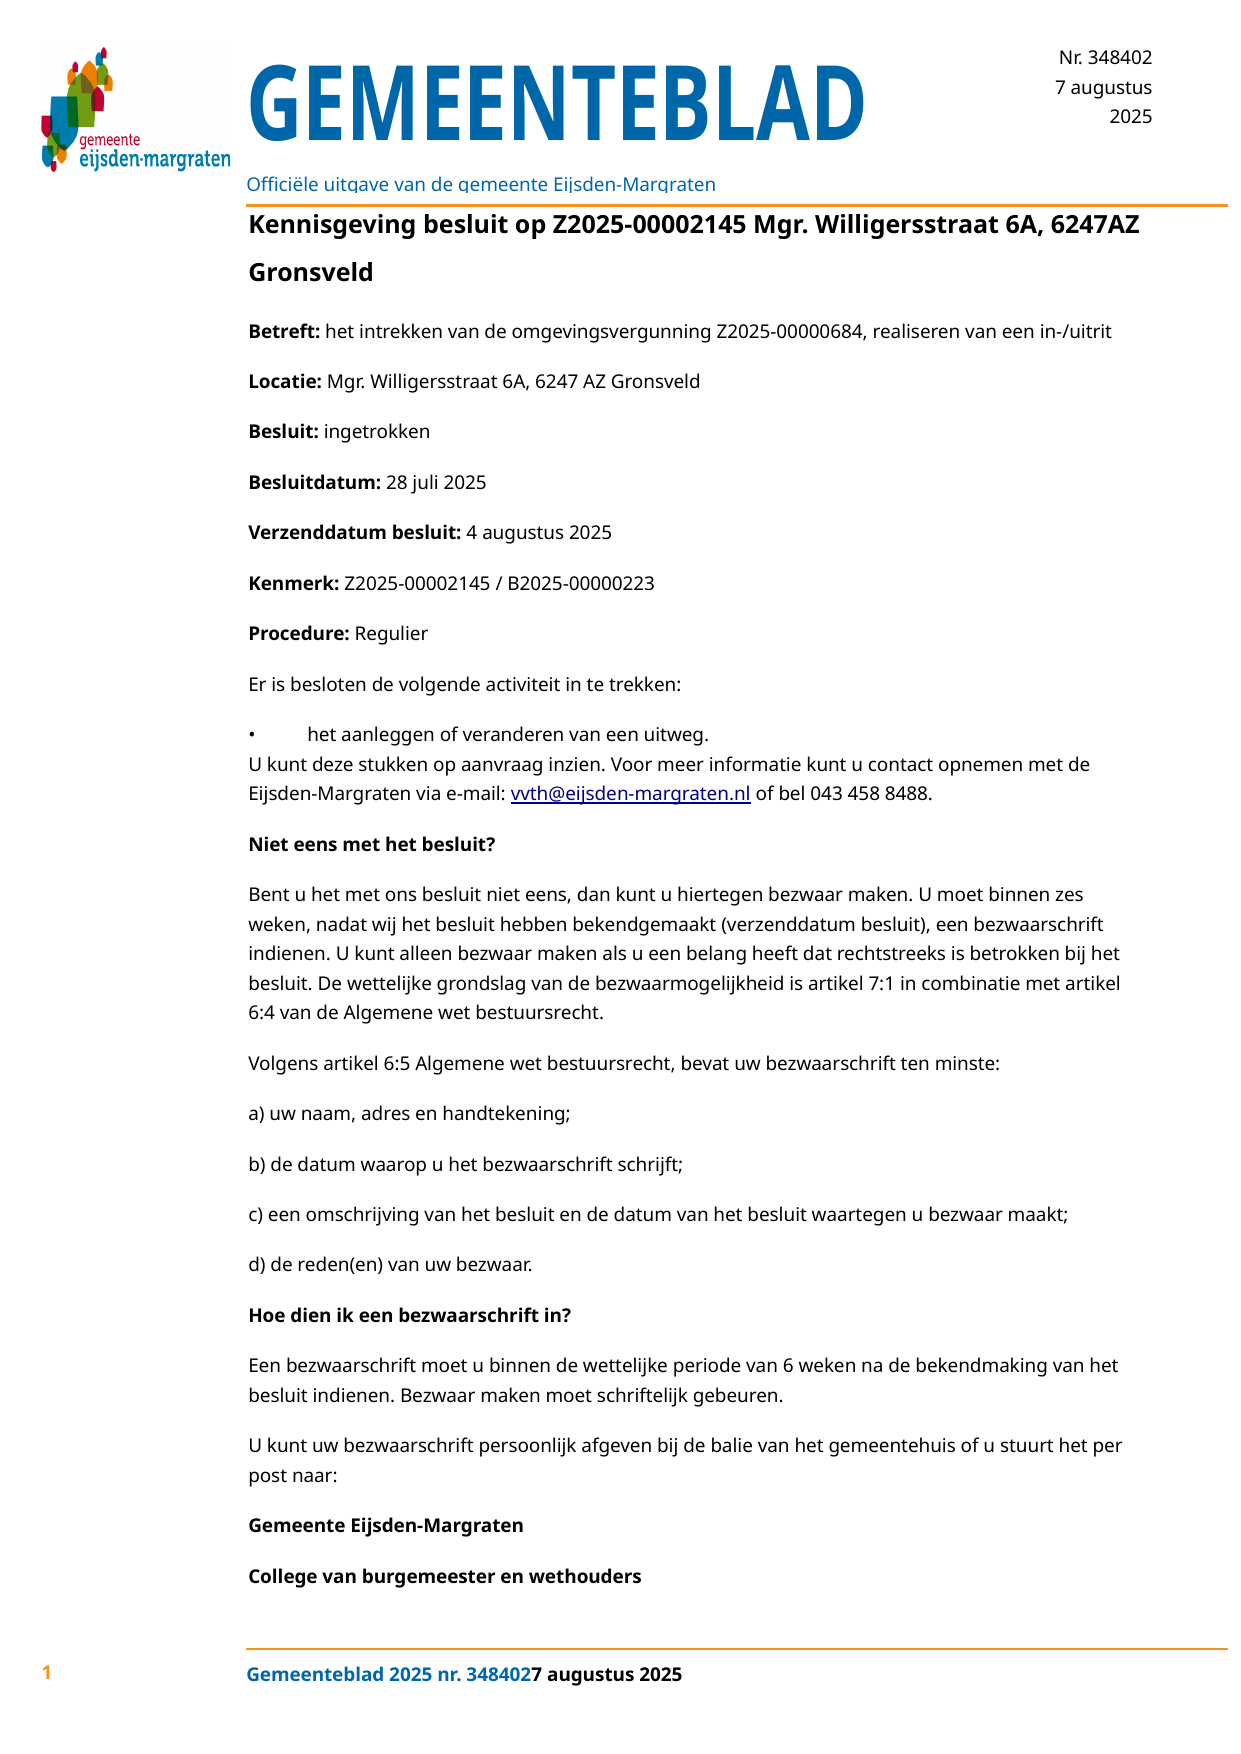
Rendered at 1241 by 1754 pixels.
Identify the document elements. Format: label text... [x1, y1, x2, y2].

text Gemeente Eijsden-Margraten [248, 1512, 1152, 1538]
text c) een omschrijving van het besluit en de datum van het besluit waartegen u bezwaar maakt; [248, 1201, 1152, 1227]
text d) de reden(en) van uw bezwaar. [248, 1252, 1152, 1277]
picture [41, 47, 231, 172]
text Besluitdatum: 28 juli 2025 [248, 469, 1152, 495]
list het aanleggen of veranderen van een uitweg. [248, 721, 1152, 747]
text Niet eens met het besluit? [248, 831, 1152, 857]
text Kenmerk: Z2025-00002145 / B2025-00000223 [248, 570, 1152, 596]
text Bent u het met ons besluit niet eens, dan kunt u hiertegen bezwaar maken. U moet binnen zes weken, nadat wij het besluit hebben bekendgemaakt (verzenddatum besluit), een bezwaarschrift indienen. U kunt alleen bezwaar maken als u een belang heeft dat rechtstreeks is betrokken bij het besluit. De wettelijke grondslag van de bezwaarmogelijkheid is artikel 7:1 in combinatie met artikel 6:4 van de Algemene wet bestuursrecht. [248, 881, 1152, 1025]
text b) de datum waarop u het bezwaarschrift schrijft; [248, 1151, 1152, 1177]
text College van burgemeester en wethouders [248, 1563, 1152, 1589]
text Verzenddatum besluit: 4 augustus 2025 [248, 519, 1152, 545]
text Een bezwaarschrift moet u binnen de wettelijke periode van 6 weken na de bekendmaking van het besluit indienen. Bezwaar maken moet schriftelijk gebeuren. [248, 1352, 1152, 1408]
text Er is besloten de volgende activiteit in te trekken: [248, 671, 1152, 697]
text Locatie: Mgr. Willigersstraat 6A, 6247 AZ Gronsveld [248, 368, 1152, 394]
text U kunt deze stukken op aanvraag inzien. Voor meer informatie kunt u contact opnemen met de Eijsden-Margraten via e-mail: vvth@eijsden-margraten.nl of bel 043 458 8488. [248, 751, 1152, 806]
text Procedure: Regulier [248, 620, 1152, 646]
text Besluit: ingetrokken [248, 419, 1152, 444]
text Volgens artikel 6:5 Algemene wet bestuursrecht, bevat uw bezwaarschrift ten minste: [248, 1050, 1152, 1076]
text U kunt uw bezwaarschrift persoonlijk afgeven bij de balie van het gemeentehuis of u stuurt het per post naar: [248, 1432, 1152, 1488]
text Kennisgeving besluit op Z2025-00002145 Mgr. Willigersstraat 6A, 6247AZ Gronsveld [248, 207, 1152, 288]
text Hoe dien ik een bezwaarschrift in? [248, 1302, 1152, 1328]
text a) uw naam, adres en handtekening; [248, 1100, 1152, 1126]
text Betreft: het intrekken van de omgevingsvergunning Z2025-00000684, realiseren van een in-/uitrit [248, 318, 1152, 344]
